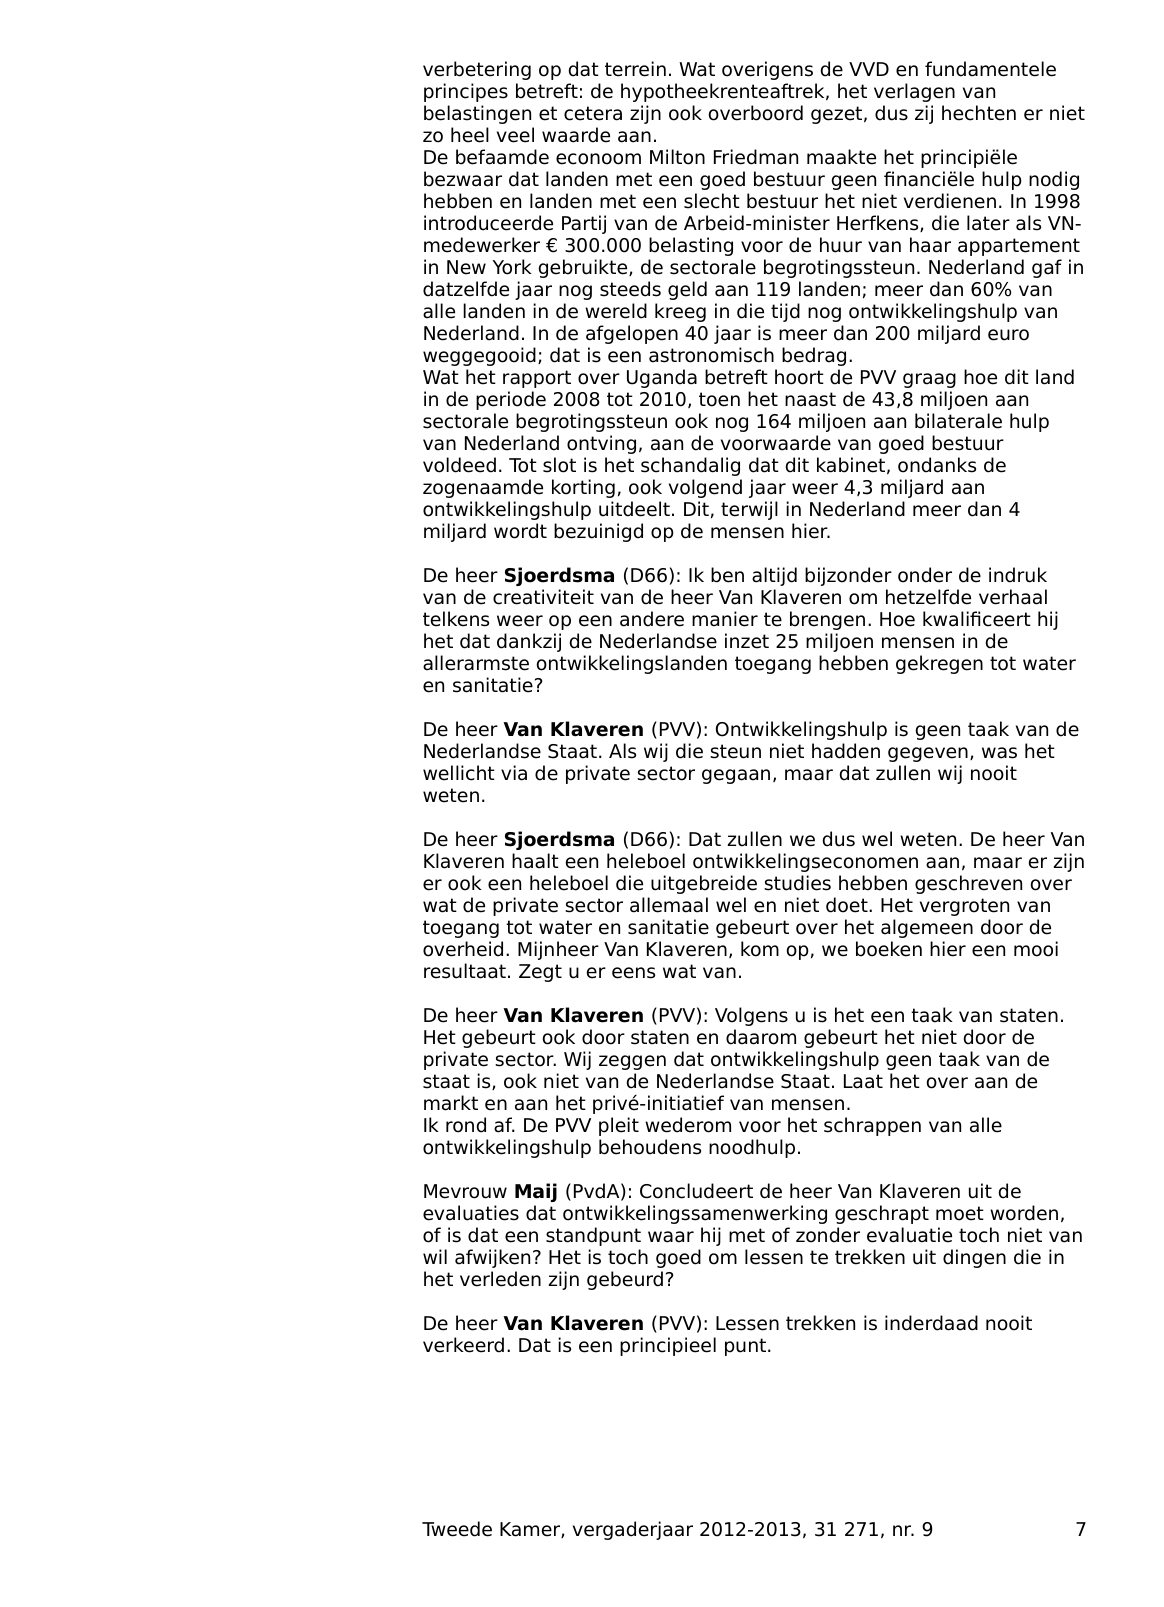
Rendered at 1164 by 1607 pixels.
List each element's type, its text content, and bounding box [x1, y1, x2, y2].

text De befaamde econoom Milton Friedman maakte het principiële bezwaar dat landen met een goed bestuur geen financiële hulp nodig hebben en landen met een slecht bestuur het niet verdienen. In 1998 introduceerde Partij van de Arbeid-minister Herfkens, die later als VN-medewerker € 300.000 belasting voor de huur van haar appartement in New York gebruikte, de sectorale begrotingssteun. Nederland gaf in datzelfde jaar nog steeds geld aan 119 landen; meer dan 60% van alle landen in de wereld kreeg in die tijd nog ontwikkelingshulp van Nederland. In de afgelopen 40 jaar is meer dan 200 miljard euro weggegooid; dat is een astronomisch bedrag. [422, 147, 1087, 367]
text De heer Sjoerdsma (D66): Dat zullen we dus wel weten. De heer Van Klaveren haalt een heleboel ontwikkelingseconomen aan, maar er zijn er ook een heleboel die uitgebreide studies hebben geschreven over wat de private sector allemaal wel en niet doet. Het vergroten van toegang tot water en sanitatie gebeurt over het algemeen door de overheid. Mijnheer Van Klaveren, kom op, we boeken hier een mooi resultaat. Zegt u er eens wat van. [422, 829, 1087, 983]
text verbetering op dat terrein. Wat overigens de VVD en fundamentele principes betreft: de hypotheekrenteaftrek, het verlagen van belastingen et cetera zijn ook overboord gezet, dus zij hechten er niet zo heel veel waarde aan. [422, 59, 1087, 147]
text Mevrouw Maij (PvdA): Concludeert de heer Van Klaveren uit de evaluaties dat ontwikkelingssamenwerking geschrapt moet worden, of is dat een standpunt waar hij met of zonder evaluatie toch niet van wil afwijken? Het is toch goed om lessen te trekken uit dingen die in het verleden zijn gebeurd? [422, 1181, 1087, 1291]
text Ik rond af. De PVV pleit wederom voor het schrappen van alle ontwikkelingshulp behoudens noodhulp. [422, 1115, 1087, 1159]
text De heer Van Klaveren (PVV): Ontwikkelingshulp is geen taak van de Nederlandse Staat. Als wij die steun niet hadden gegeven, was het wellicht via de private sector gegaan, maar dat zullen wij nooit weten. [422, 719, 1087, 807]
text De heer Sjoerdsma (D66): Ik ben altijd bijzonder onder de indruk van de creativiteit van de heer Van Klaveren om hetzelfde verhaal telkens weer op een andere manier te brengen. Hoe kwalificeert hij het dat dankzij de Nederlandse inzet 25 miljoen mensen in de allerarmste ontwikkelingslanden toegang hebben gekregen tot water en sanitatie? [422, 565, 1087, 697]
text De heer Van Klaveren (PVV): Volgens u is het een taak van staten. Het gebeurt ook door staten en daarom gebeurt het niet door de private sector. Wij zeggen dat ontwikkelingshulp geen taak van de staat is, ook niet van de Nederlandse Staat. Laat het over aan de markt en aan het privé-initiatief van mensen. [422, 1005, 1087, 1115]
text De heer Van Klaveren (PVV): Lessen trekken is inderdaad nooit verkeerd. Dat is een principieel punt. [422, 1313, 1087, 1357]
text Wat het rapport over Uganda betreft hoort de PVV graag hoe dit land in de periode 2008 tot 2010, toen het naast de 43,8 miljoen aan sectorale begrotingssteun ook nog 164 miljoen aan bilaterale hulp van Nederland ontving, aan de voorwaarde van goed bestuur voldeed. Tot slot is het schandalig dat dit kabinet, ondanks de zogenaamde korting, ook volgend jaar weer 4,3 miljard aan ontwikkelingshulp uitdeelt. Dit, terwijl in Nederland meer dan 4 miljard wordt bezuinigd op de mensen hier. [422, 367, 1087, 543]
